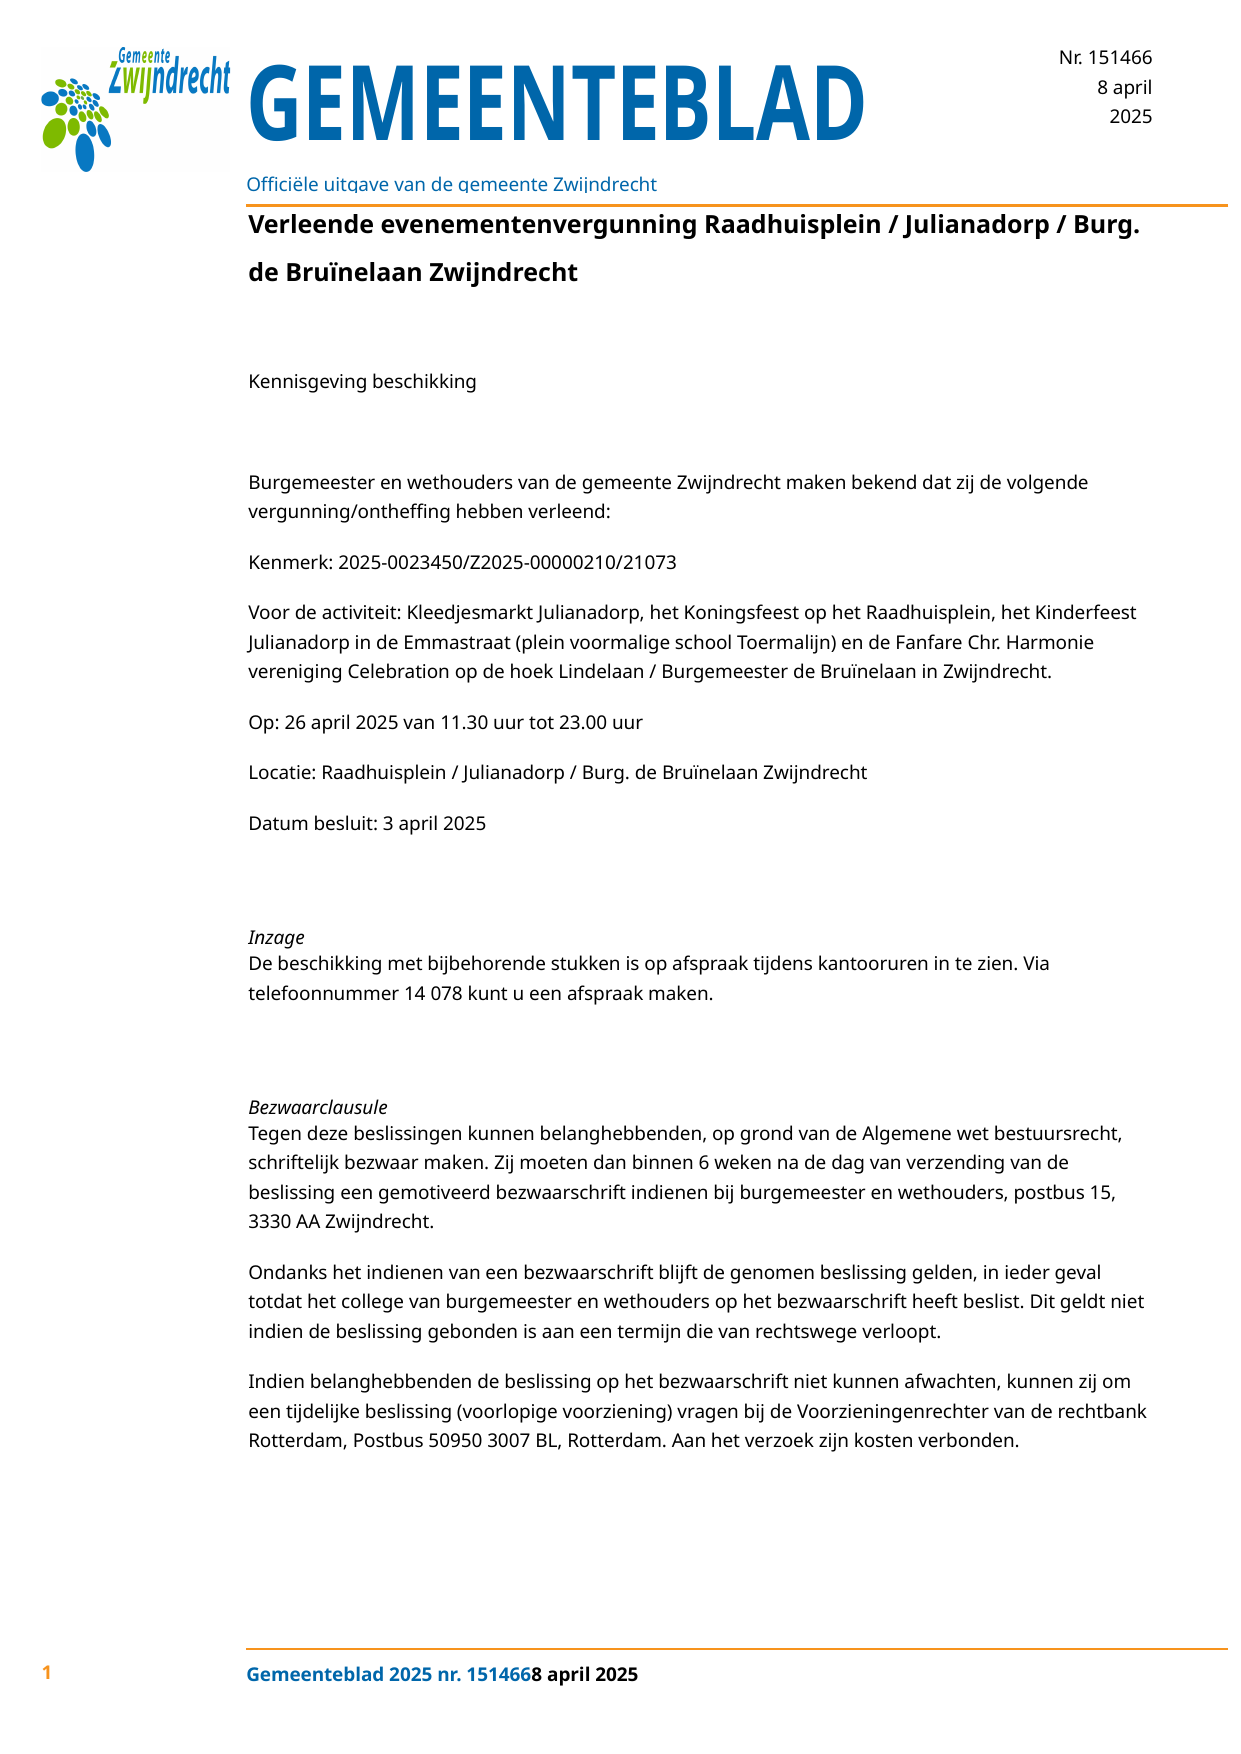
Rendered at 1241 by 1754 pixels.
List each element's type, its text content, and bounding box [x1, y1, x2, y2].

text De beschikking met bijbehorende stukken is op afspraak tijdens kantooruren in te zien. Via telefoonnummer 14 078 kunt u een afspraak maken. [248, 950, 1152, 1005]
text Tegen deze beslissingen kunnen belanghebbenden, op grond van de Algemene wet bestuursrecht, schriftelijk bezwaar maken. Zij moeten dan binnen 6 weken na de dag van verzending van de beslissing een gemotiveerd bezwaarschrift indienen bij burgemeester en wethouders, postbus 15, 3330 AA Zwijndrecht. [248, 1120, 1152, 1234]
text Kennisgeving beschikking [248, 368, 1152, 394]
text Verleende evenementenvergunning Raadhuisplein / Julianadorp / Burg. de Bruïnelaan Zwijndrecht [248, 207, 1152, 288]
text Locatie: Raadhuisplein / Julianadorp / Burg. de Bruïnelaan Zwijndrecht [248, 759, 1152, 785]
text Bezwaarclausule [248, 1094, 1152, 1120]
text Kenmerk: 2025-0023450/Z2025-00000210/21073 [248, 549, 1152, 575]
text Datum besluit: 3 april 2025 [248, 810, 1152, 836]
text Indien belanghebbenden de beslissing op het bezwaarschrift niet kunnen afwachten, kunnen zij om een tijdelijke beslissing (voorlopige voorziening) vragen bij de Voorzieningenrechter van de rechtbank Rotterdam, Postbus 50950 3007 BL, Rotterdam. Aan het verzoek zijn kosten verbonden. [248, 1368, 1152, 1453]
text Op: 26 april 2025 van 11.30 uur tot 23.00 uur [248, 709, 1152, 735]
text Inzage [248, 924, 1152, 950]
text Ondanks het indienen van een bezwaarschrift blijft de genomen beslissing gelden, in ieder geval totdat het college van burgemeester en wethouders op het bezwaarschrift heeft beslist. Dit geldt niet indien de beslissing gebonden is aan een termijn die van rechtswege verloopt. [248, 1259, 1152, 1344]
picture [41, 47, 231, 172]
text Burgemeester en wethouders van de gemeente Zwijndrecht maken bekend dat zij de volgende vergunning/ontheffing hebben verleend: [248, 469, 1152, 524]
text Voor de activiteit: Kleedjesmarkt Julianadorp, het Koningsfeest op het Raadhuisplein, het Kinderfeest Julianadorp in de Emmastraat (plein voormalige school Toermalijn) en de Fanfare Chr. Harmonie vereniging Celebration op de hoek Lindelaan / Burgemeester de Bruïnelaan in Zwijndrecht. [248, 599, 1152, 684]
